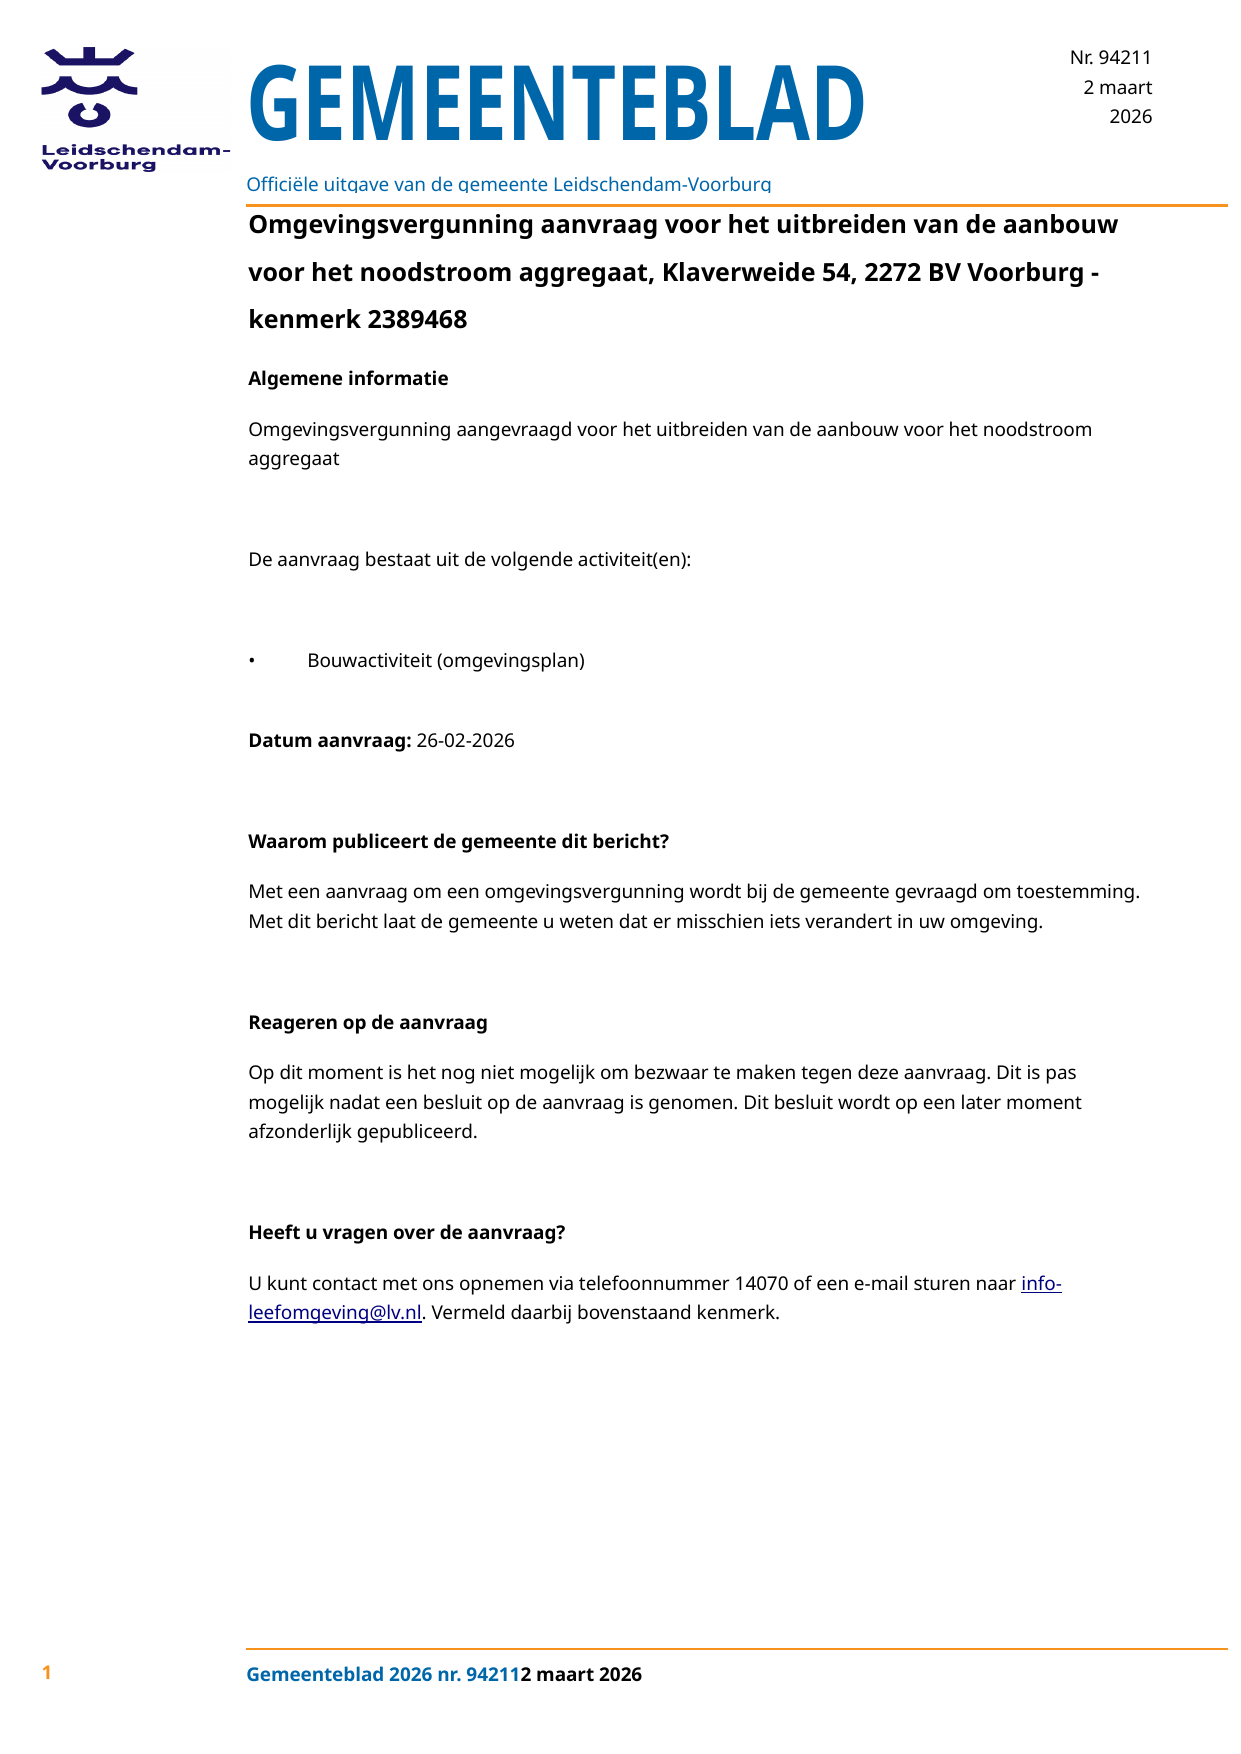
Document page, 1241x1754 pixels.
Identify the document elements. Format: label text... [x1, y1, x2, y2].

picture [41, 47, 231, 172]
text Datum aanvraag: 26-02-2026 [248, 727, 1152, 753]
text Omgevingsvergunning aanvraag voor het uitbreiden van de aanbouw voor het noodstroom aggregaat, Klaverweide 54, 2272 BV Voorburg - kenmerk 2389468 [248, 207, 1152, 336]
text De aanvraag bestaat uit de volgende activiteit(en): [248, 546, 1152, 572]
text U kunt contact met ons opnemen via telefoonnummer 14070 of een e-mail sturen naar info-leefomgeving@lv.nl. Vermeld daarbij bovenstaand kenmerk. [248, 1270, 1152, 1325]
text Op dit moment is het nog niet mogelijk om bezwaar te maken tegen deze aanvraag. Dit is pas mogelijk nadat een besluit op de aanvraag is genomen. Dit besluit wordt op een later moment afzonderlijk gepubliceerd. [248, 1059, 1152, 1144]
text Omgevingsvergunning aangevraagd voor het uitbreiden van de aanbouw voor het noodstroom aggregaat [248, 416, 1152, 471]
text Waarom publiceert de gemeente dit bericht? [248, 828, 1152, 854]
text Heeft u vragen over de aanvraag? [248, 1219, 1152, 1245]
text Reageren op de aanvraag [248, 1009, 1152, 1034]
text Met een aanvraag om een omgevingsvergunning wordt bij de gemeente gevraagd om toestemming. Met dit bericht laat de gemeente u weten dat er misschien iets verandert in uw omgeving. [248, 878, 1152, 934]
text Algemene informatie [248, 366, 1152, 391]
list Bouwactiviteit (omgevingsplan) [248, 647, 1152, 673]
